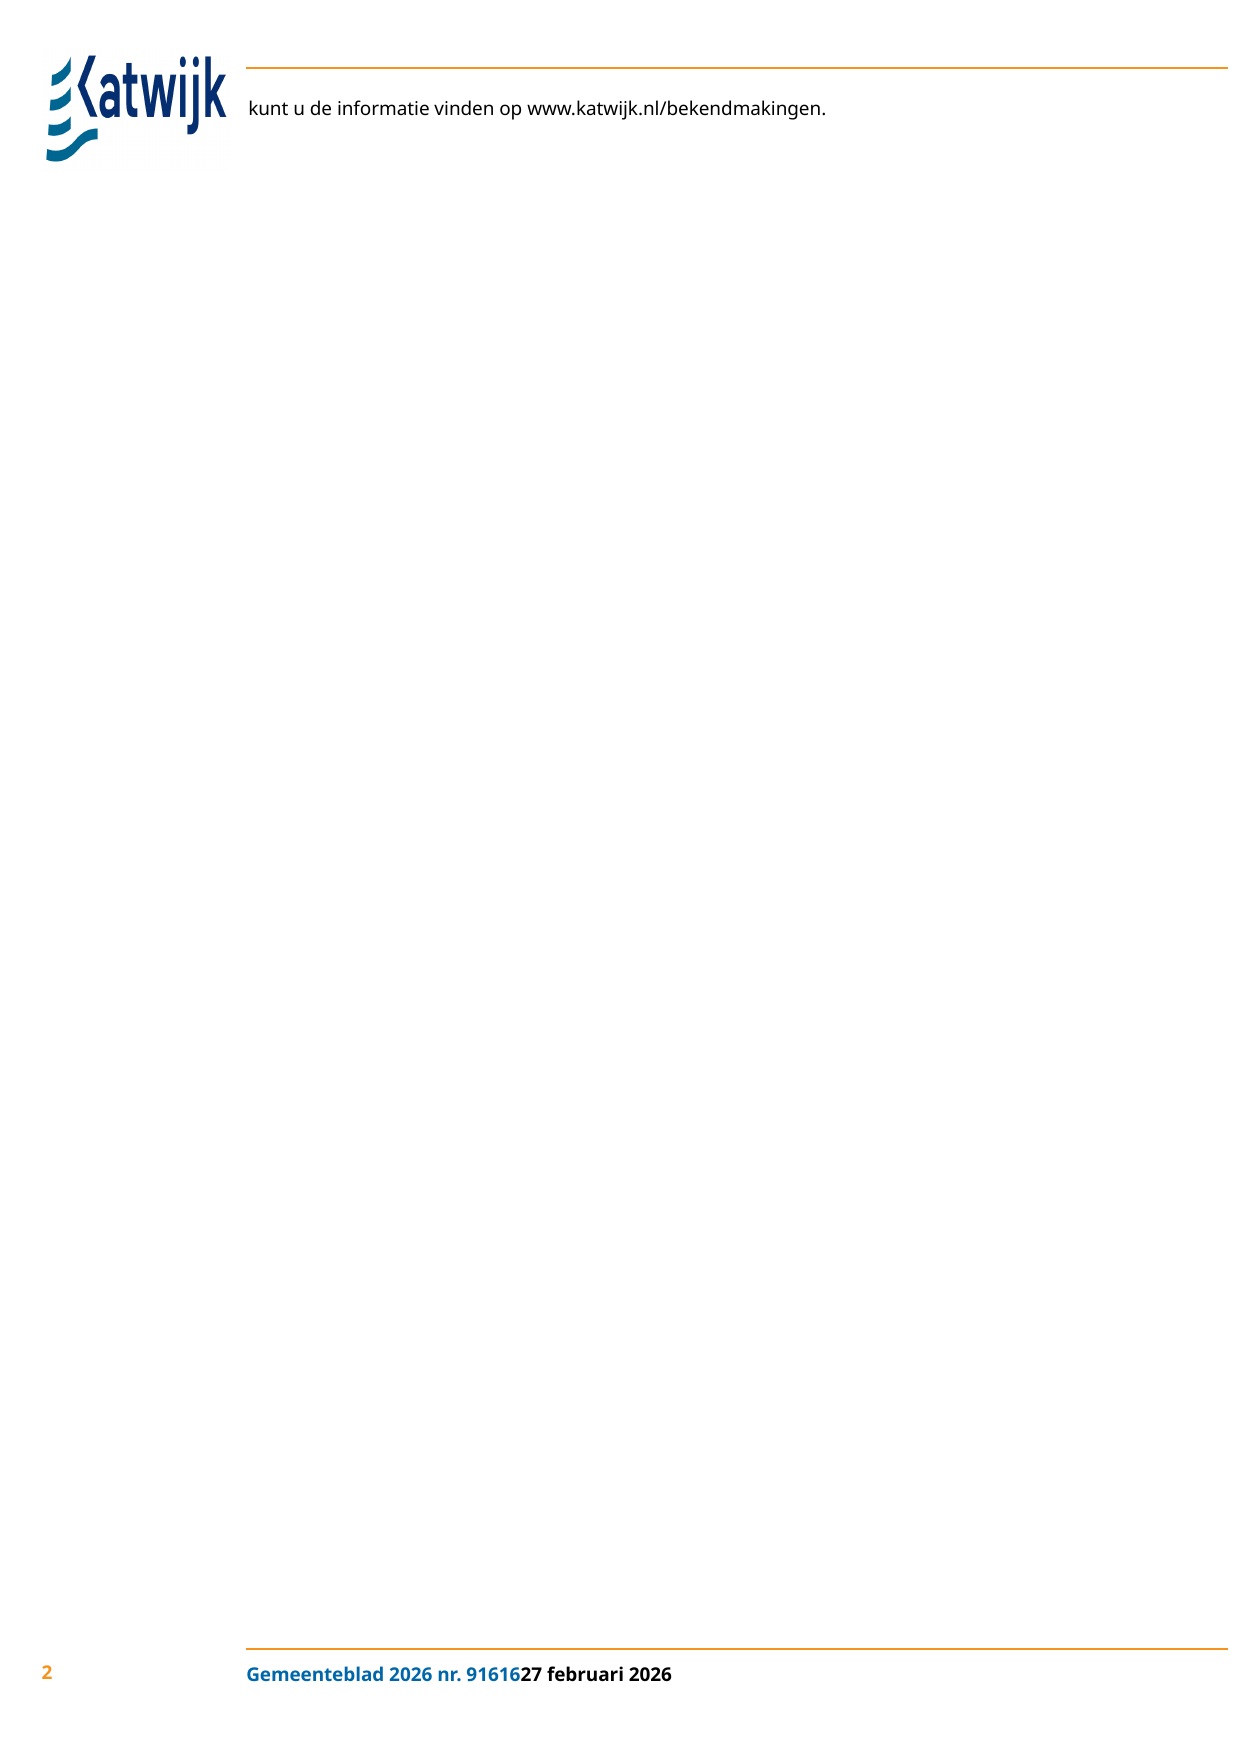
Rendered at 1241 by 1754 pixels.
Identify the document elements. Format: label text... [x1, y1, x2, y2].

picture [41, 47, 231, 172]
text kunt u de informatie vinden op www.katwijk.nl/bekendmakingen. [248, 95, 1152, 121]
